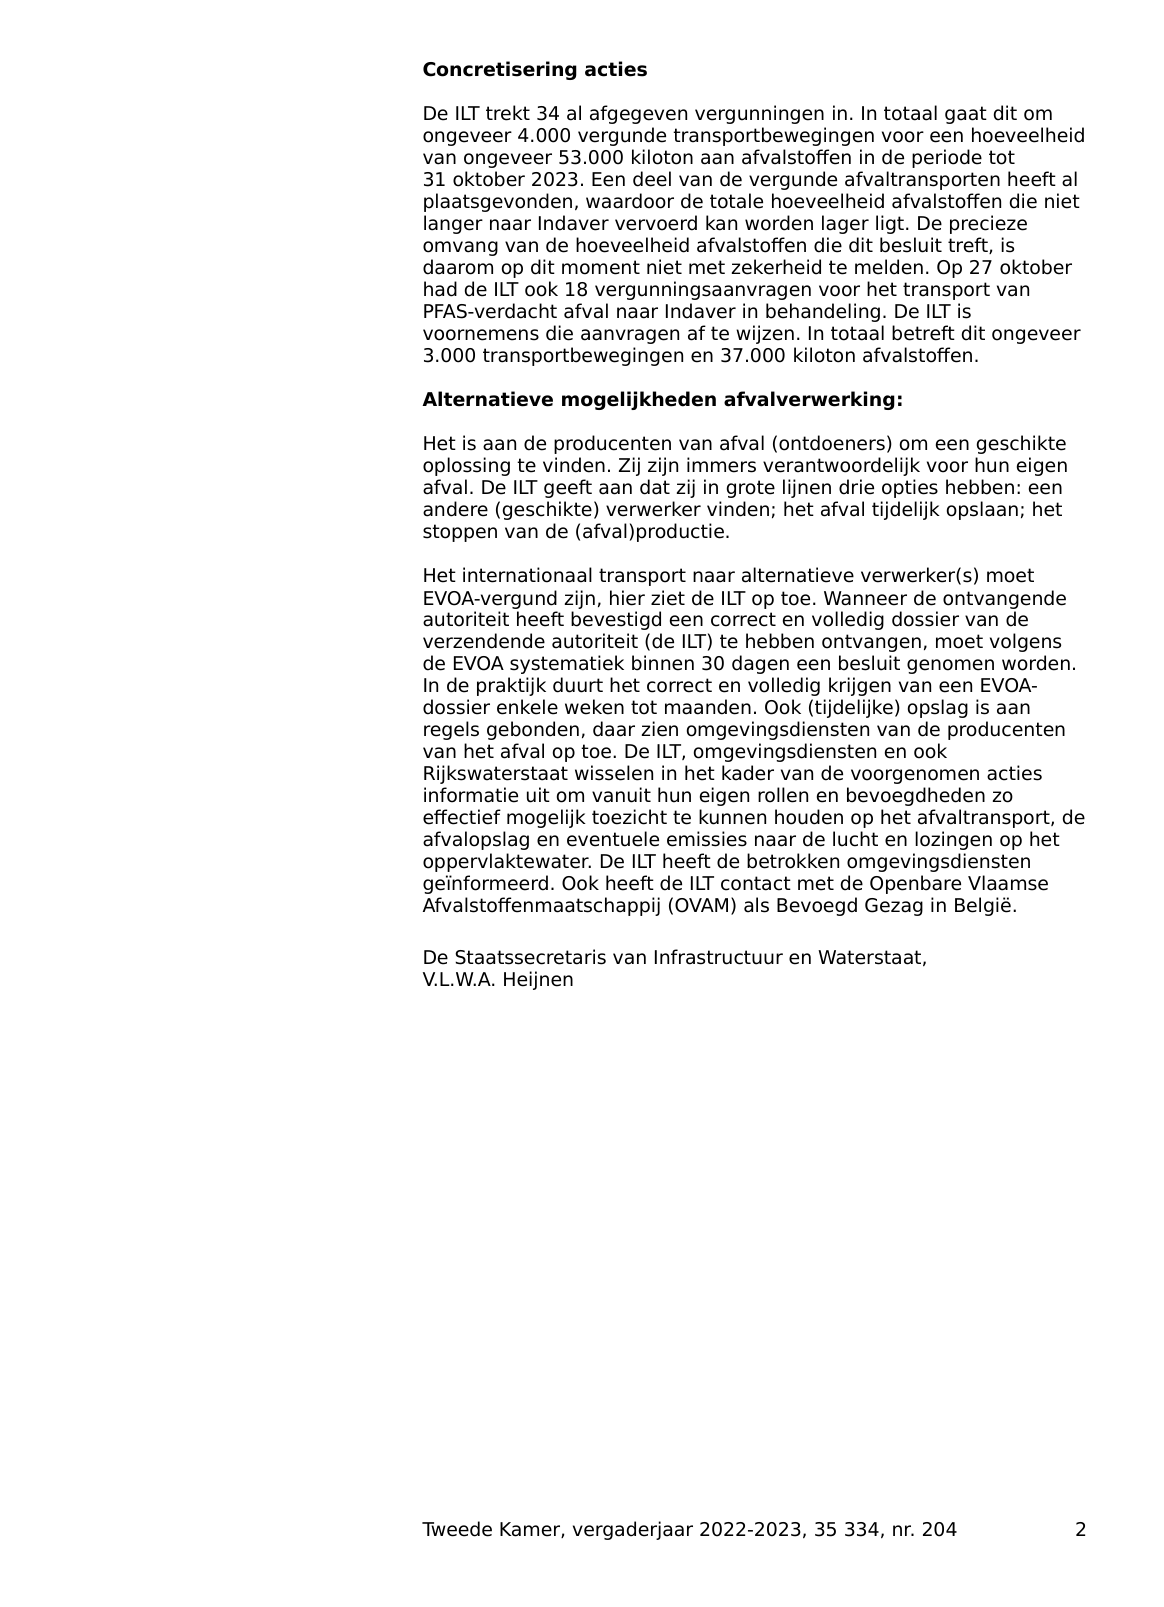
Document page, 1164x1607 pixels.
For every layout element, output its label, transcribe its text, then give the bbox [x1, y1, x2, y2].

text De Staatssecretaris van Infrastructuur en Waterstaat, V.L.W.A. Heijnen [422, 947, 1087, 991]
subtitle Alternatieve mogelijkheden afvalverwerking: [422, 389, 1087, 411]
text Het internationaal transport naar alternatieve verwerker(s) moet EVOA-vergund zijn, hier ziet de ILT op toe. Wanneer de ontvangende autoriteit heeft bevestigd een correct en volledig dossier van de verzendende autoriteit (de ILT) te hebben ontvangen, moet volgens de EVOA systematiek binnen 30 dagen een besluit genomen worden. In de praktijk duurt het correct en volledig krijgen van een EVOA-dossier enkele weken tot maanden. Ook (tijdelijke) opslag is aan regels gebonden, daar zien omgevingsdiensten van de producenten van het afval op toe. De ILT, omgevingsdiensten en ook Rijkswaterstaat wisselen in het kader van de voorgenomen acties informatie uit om vanuit hun eigen rollen en bevoegdheden zo effectief mogelijk toezicht te kunnen houden op het afvaltransport, de afvalopslag en eventuele emissies naar de lucht en lozingen op het oppervlaktewater. De ILT heeft de betrokken omgevingsdiensten geïnformeerd. Ook heeft de ILT contact met de Openbare Vlaamse Afvalstoffenmaatschappij (OVAM) als Bevoegd Gezag in België. [422, 565, 1087, 917]
text Het is aan de producenten van afval (ontdoeners) om een geschikte oplossing te vinden. Zij zijn immers verantwoordelijk voor hun eigen afval. De ILT geeft aan dat zij in grote lijnen drie opties hebben: een andere (geschikte) verwerker vinden; het afval tijdelijk opslaan; het stoppen van de (afval)productie. [422, 433, 1087, 543]
text De ILT trekt 34 al afgegeven vergunningen in. In totaal gaat dit om ongeveer 4.000 vergunde transportbewegingen voor een hoeveelheid van ongeveer 53.000 kiloton aan afvalstoffen in de periode tot 31 oktober 2023. Een deel van de vergunde afvaltransporten heeft al plaatsgevonden, waardoor de totale hoeveelheid afvalstoffen die niet langer naar Indaver vervoerd kan worden lager ligt. De precieze omvang van de hoeveelheid afvalstoffen die dit besluit treft, is daarom op dit moment niet met zekerheid te melden. Op 27 oktober had de ILT ook 18 vergunningsaanvragen voor het transport van PFAS-verdacht afval naar Indaver in behandeling. De ILT is voornemens die aanvragen af te wijzen. In totaal betreft dit ongeveer 3.000 transportbewegingen en 37.000 kiloton afvalstoffen. [422, 103, 1087, 367]
subtitle Concretisering acties [422, 59, 1087, 81]
